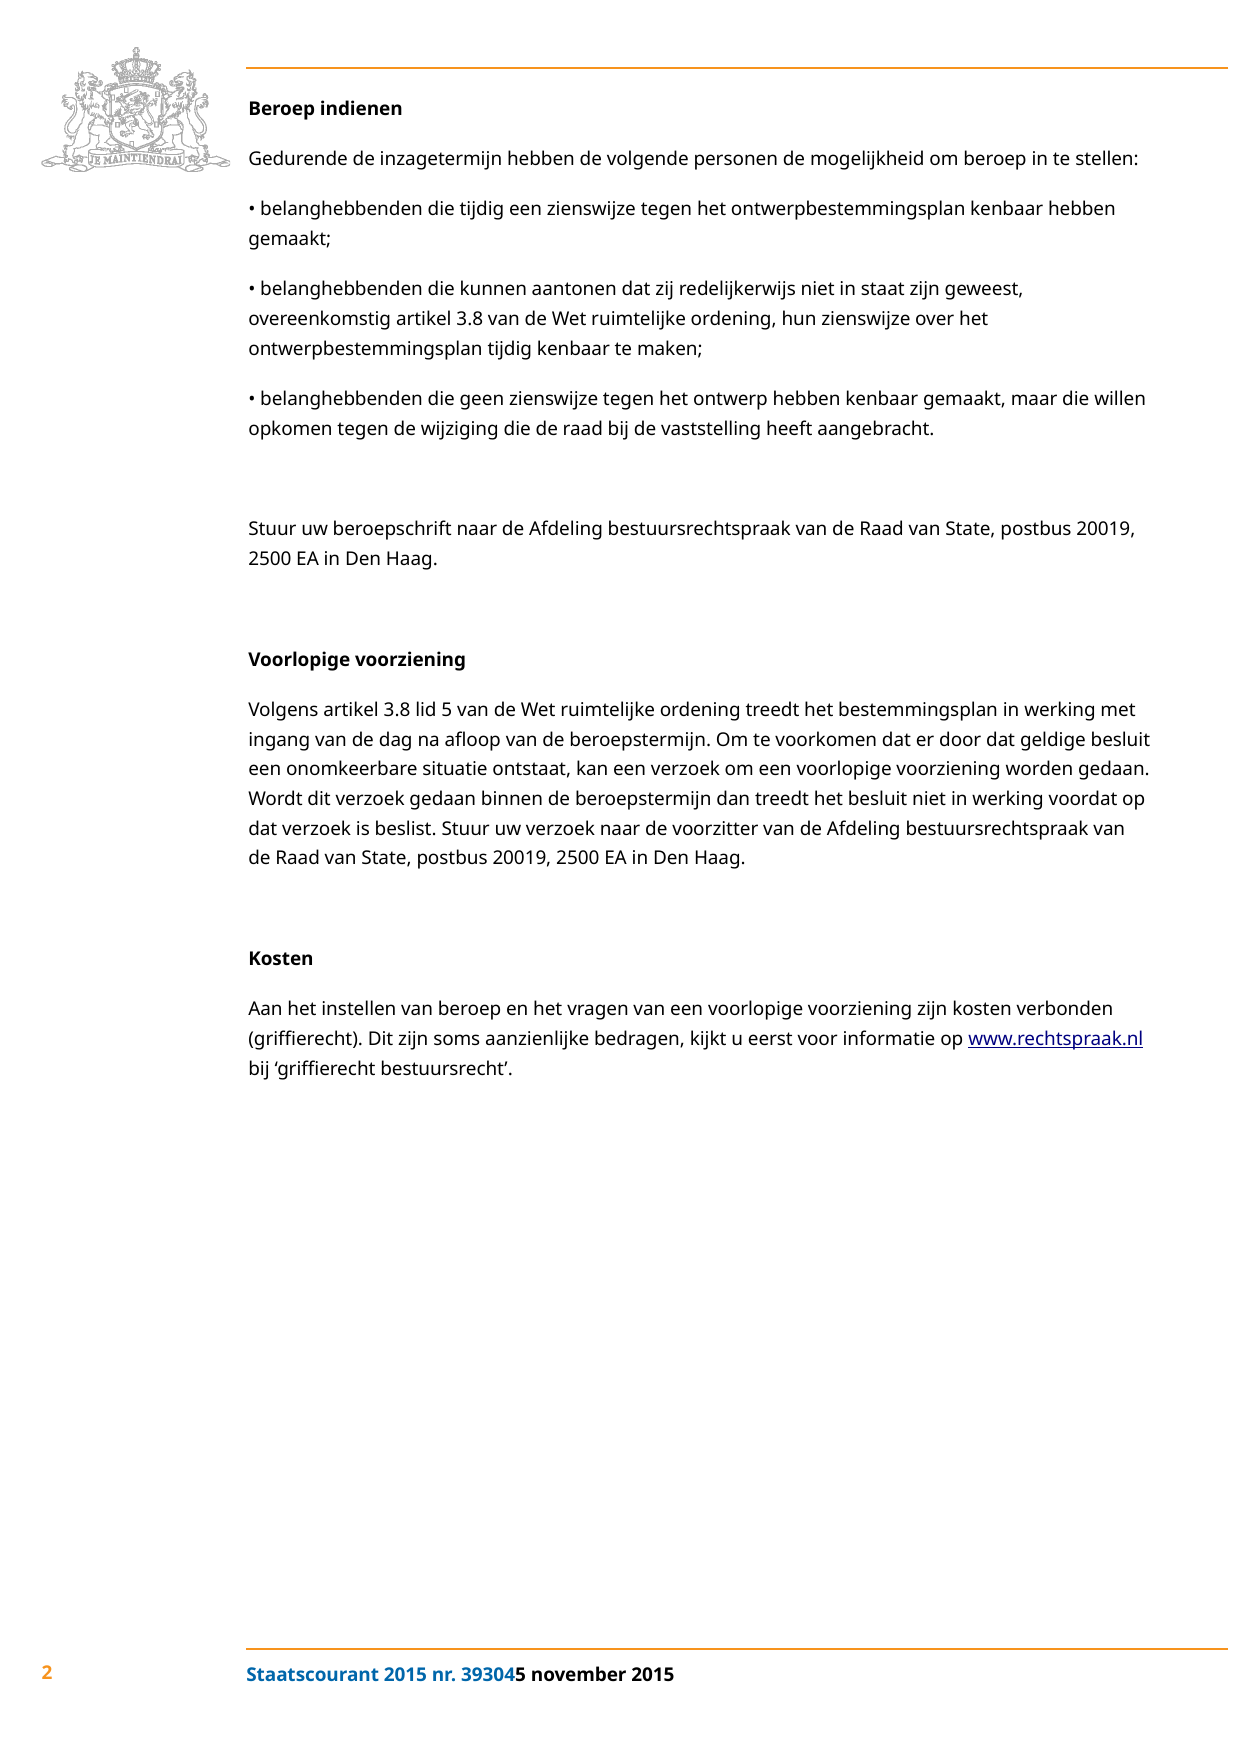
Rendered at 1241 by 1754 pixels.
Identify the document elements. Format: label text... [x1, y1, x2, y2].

text • belanghebbenden die tijdig een zienswijze tegen het ontwerpbestemmingsplan kenbaar hebben gemaakt; [248, 196, 1152, 251]
text Kosten [248, 945, 1152, 971]
text Voorlopige voorziening [248, 646, 1152, 672]
text Volgens artikel 3.8 lid 5 van de Wet ruimtelijke ordening treedt het bestemmingsplan in werking met ingang van de dag na afloop van de beroepstermijn. Om te voorkomen dat er door dat geldige besluit een onomkeerbare situatie ontstaat, kan een verzoek om een voorlopige voorziening worden gedaan. Wordt dit verzoek gedaan binnen de beroepstermijn dan treedt het besluit niet in werking voordat op dat verzoek is beslist. Stuur uw verzoek naar de voorzitter van de Afdeling bestuursrechtspraak van de Raad van State, postbus 20019, 2500 EA in Den Haag. [248, 696, 1152, 870]
text Stuur uw beroepschrift naar de Afdeling bestuursrechtspraak van de Raad van State, postbus 20019, 2500 EA in Den Haag. [248, 516, 1152, 571]
text • belanghebbenden die geen zienswijze tegen het ontwerp hebben kenbaar gemaakt, maar die willen opkomen tegen de wijziging die de raad bij de vaststelling heeft aangebracht. [248, 385, 1152, 441]
picture [41, 47, 231, 172]
text Aan het instellen van beroep en het vragen van een voorlopige voorziening zijn kosten verbonden (griffierecht). Dit zijn soms aanzienlijke bedragen, kijkt u eerst voor informatie op www.rechtspraak.nl bij ‘griffierecht bestuursrecht’. [248, 996, 1152, 1081]
text Gedurende de inzagetermijn hebben de volgende personen de mogelijkheid om beroep in te stellen: [248, 145, 1152, 171]
text • belanghebbenden die kunnen aantonen dat zij redelijkerwijs niet in staat zijn geweest, overeenkomstig artikel 3.8 van de Wet ruimtelijke ordening, hun zienswijze over het ontwerpbestemmingsplan tijdig kenbaar te maken; [248, 276, 1152, 361]
text Beroep indienen [248, 95, 1152, 121]
